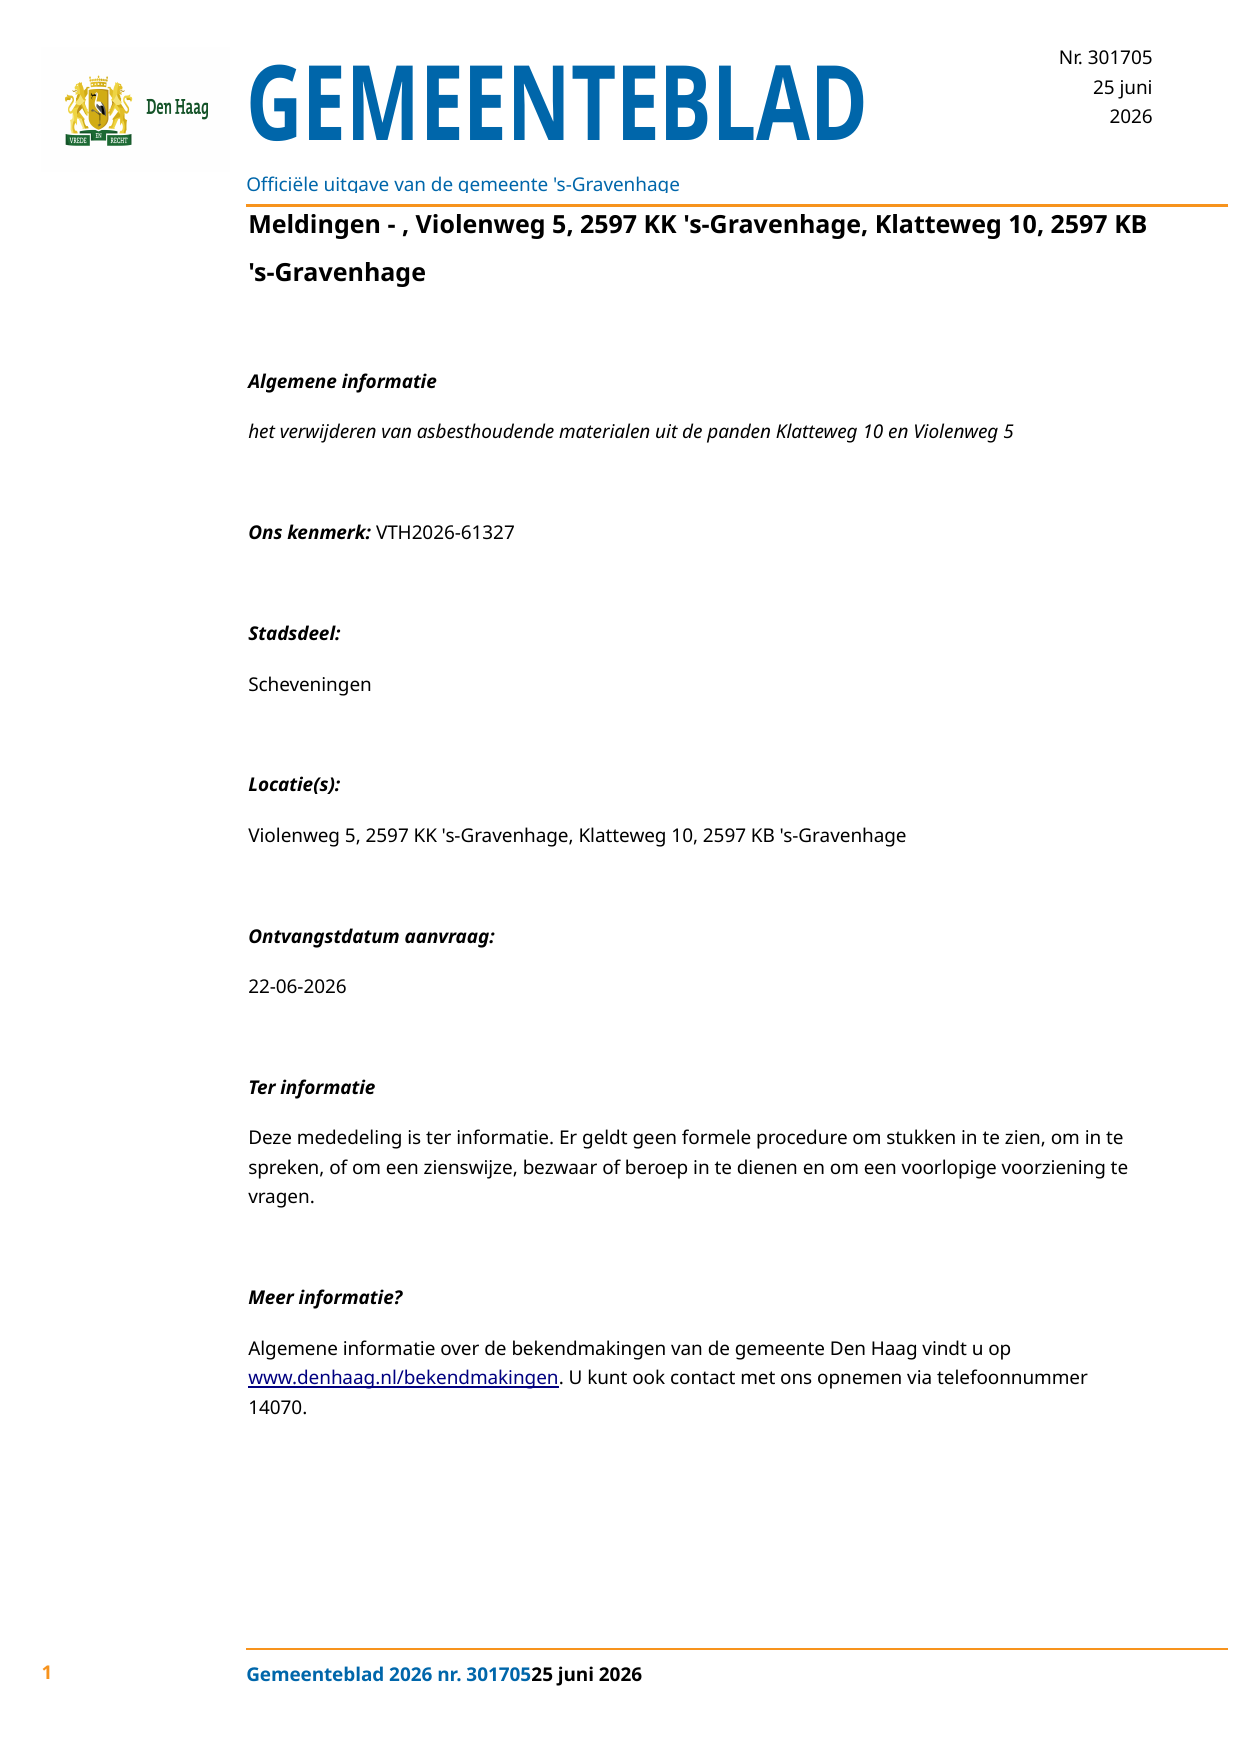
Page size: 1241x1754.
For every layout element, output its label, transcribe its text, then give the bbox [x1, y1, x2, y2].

text Locatie(s): [248, 772, 1152, 797]
text Stadsdeel: [248, 620, 1152, 646]
text Violenweg 5, 2597 KK 's-Gravenhage, Klatteweg 10, 2597 KB 's-Gravenhage [248, 822, 1152, 848]
text Meldingen - , Violenweg 5, 2597 KK 's-Gravenhage, Klatteweg 10, 2597 KB 's-Gravenhage [248, 207, 1152, 288]
text Deze mededeling is ter informatie. Er geldt geen formele procedure om stukken in te zien, om in te spreken, of om een zienswijze, bezwaar of beroep in te dienen en om een voorlopige voorziening te vragen. [248, 1124, 1152, 1209]
text Algemene informatie over de bekendmakingen van de gemeente Den Haag vindt u op www.denhaag.nl/bekendmakingen. U kunt ook contact met ons opnemen via telefoonnummer 14070. [248, 1335, 1152, 1420]
picture [41, 47, 231, 172]
text Meer informatie? [248, 1284, 1152, 1310]
text 22-06-2026 [248, 973, 1152, 999]
text Ter informatie [248, 1074, 1152, 1100]
text Scheveningen [248, 671, 1152, 697]
text Ons kenmerk: VTH2026-61327 [248, 519, 1152, 545]
text Ontvangstdatum aanvraag: [248, 923, 1152, 949]
text het verwijderen van asbesthoudende materialen uit de panden Klatteweg 10 en Violenweg 5 [248, 419, 1152, 444]
text Algemene informatie [248, 368, 1152, 394]
